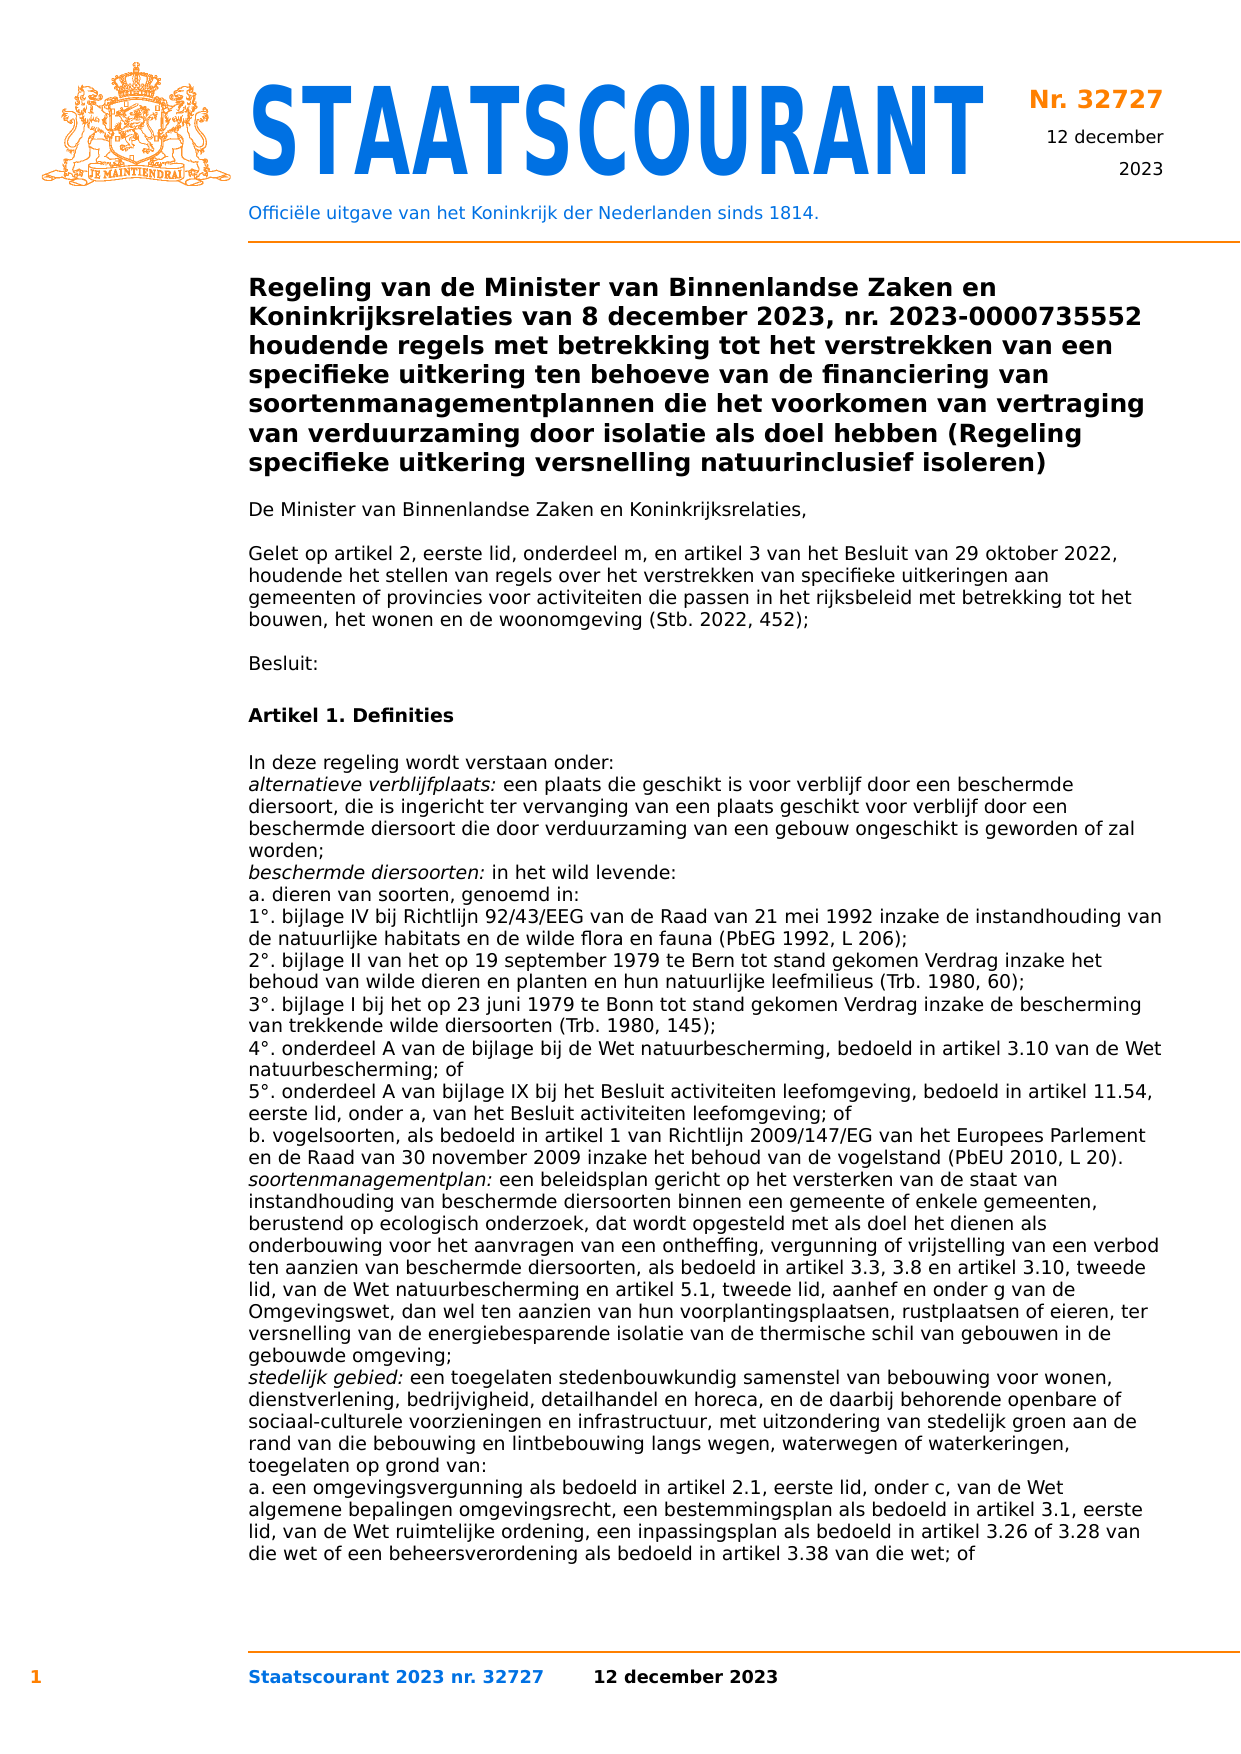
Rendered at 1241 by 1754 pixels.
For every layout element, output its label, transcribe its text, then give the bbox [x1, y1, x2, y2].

text In deze regeling wordt verstaan onder: [248, 752, 1163, 774]
subtitle Artikel 1. Definities [248, 705, 1163, 727]
table_header STAATSCOURANT [248, 62, 998, 203]
text De Minister van Binnenlandse Zaken en Koninkrijksrelaties, [248, 499, 1163, 521]
text 1°. bijlage IV bij Richtlijn 92/43/EEG van de Raad van 21 mei 1992 inzake de instandhouding van de natuurlijke habitats en de wilde flora en fauna (PbEG 1992, L 206); [248, 906, 1163, 949]
text alternatieve verblijfplaats: een plaats die geschikt is voor verblijf door een beschermde diersoort, die is ingericht ter vervanging van een plaats geschikt voor verblijf door een beschermde diersoort die door verduurzaming van een gebouw ongeschikt is geworden of zal worden; [248, 774, 1163, 862]
table_cell 2023 [998, 153, 1240, 203]
text 3°. bijlage I bij het op 23 juni 1979 te Bonn tot stand gekomen Verdrag inzake de bescherming van trekkende wilde diersoorten (Trb. 1980, 145); [248, 993, 1163, 1037]
subtitle Regeling van de Minister van Binnenlandse Zaken en Koninkrijksrelaties van 8 december 2023, nr. 2023-0000735552 houdende regels met betrekking tot het verstrekken van een specifieke uitkering ten behoeve van de financiering van soortenmanagementplannen die het voorkomen van vertraging van verduurzaming door isolatie als doel hebben (Regeling specifieke uitkering versnelling natuurinclusief isoleren) [248, 273, 1163, 477]
text stedelijk gebied: een toegelaten stedenbouwkundig samenstel van bebouwing voor wonen, dienstverlening, bedrijvigheid, detailhandel en horeca, en de daarbij behorende openbare of sociaal-culturele voorzieningen en infrastructuur, met uitzondering van stedelijk groen aan de rand van die bebouwing en lintbebouwing langs wegen, waterwegen of waterkeringen, toegelaten op grond van: [248, 1367, 1163, 1477]
table_cell Officiële uitgave van het Koninkrijk der Nederlanden sinds 1814. [248, 203, 1240, 241]
text 2°. bijlage II van het op 19 september 1979 te Bern tot stand gekomen Verdrag inzake het behoud van wilde dieren en planten en hun natuurlijke leefmilieus (Trb. 1980, 60); [248, 949, 1163, 993]
text beschermde diersoorten: in het wild levende: [248, 862, 1163, 883]
table_header Nr. 32727 [998, 62, 1240, 121]
text Gelet op artikel 2, eerste lid, onderdeel m, en artikel 3 van het Besluit van 29 oktober 2022, houdende het stellen van regels over het verstrekken van specifieke uitkeringen aan gemeenten of provincies voor activiteiten die passen in het rijksbeleid met betrekking tot het bouwen, het wonen en de woonomgeving (Stb. 2022, 452); [248, 543, 1163, 631]
table_cell 12 december [998, 121, 1240, 153]
text Besluit: [248, 653, 1163, 675]
text soortenmanagementplan: een beleidsplan gericht op het versterken van de staat van instandhouding van beschermde diersoorten binnen een gemeente of enkele gemeenten, berustend op ecologisch onderzoek, dat wordt opgesteld met als doel het dienen als onderbouwing voor het aanvragen van een ontheffing, vergunning of vrijstelling van een verbod ten aanzien van beschermde diersoorten, als bedoeld in artikel 3.3, 3.8 en artikel 3.10, tweede lid, van de Wet natuurbescherming en artikel 5.1, tweede lid, aanhef en onder g van de Omgevingswet, dan wel ten aanzien van hun voorplantingsplaatsen, rustplaatsen of eieren, ter versnelling van de energiebesparende isolatie van de thermische schil van gebouwen in de gebouwde omgeving; [248, 1169, 1163, 1367]
text a. een omgevingsvergunning als bedoeld in artikel 2.1, eerste lid, onder c, van de Wet algemene bepalingen omgevingsrecht, een bestemmingsplan als bedoeld in artikel 3.1, eerste lid, van de Wet ruimtelijke ordening, een inpassingsplan als bedoeld in artikel 3.26 of 3.28 van die wet of een beheersverordening als bedoeld in artikel 3.38 van die wet; of [248, 1477, 1163, 1565]
text 4°. onderdeel A van de bijlage bij de Wet natuurbescherming, bedoeld in artikel 3.10 van de Wet natuurbescherming; of [248, 1037, 1163, 1081]
text a. dieren van soorten, genoemd in: [248, 883, 1163, 906]
picture [41, 62, 231, 186]
text b. vogelsoorten, als bedoeld in artikel 1 van Richtlijn 2009/147/EG van het Europees Parlement en de Raad van 30 november 2009 inzake het behoud van de vogelstand (PbEU 2010, L 20). [248, 1125, 1163, 1169]
table_header [25, 62, 248, 241]
text 5°. onderdeel A van bijlage IX bij het Besluit activiteiten leefomgeving, bedoeld in artikel 11.54, eerste lid, onder a, van het Besluit activiteiten leefomgeving; of [248, 1081, 1163, 1125]
